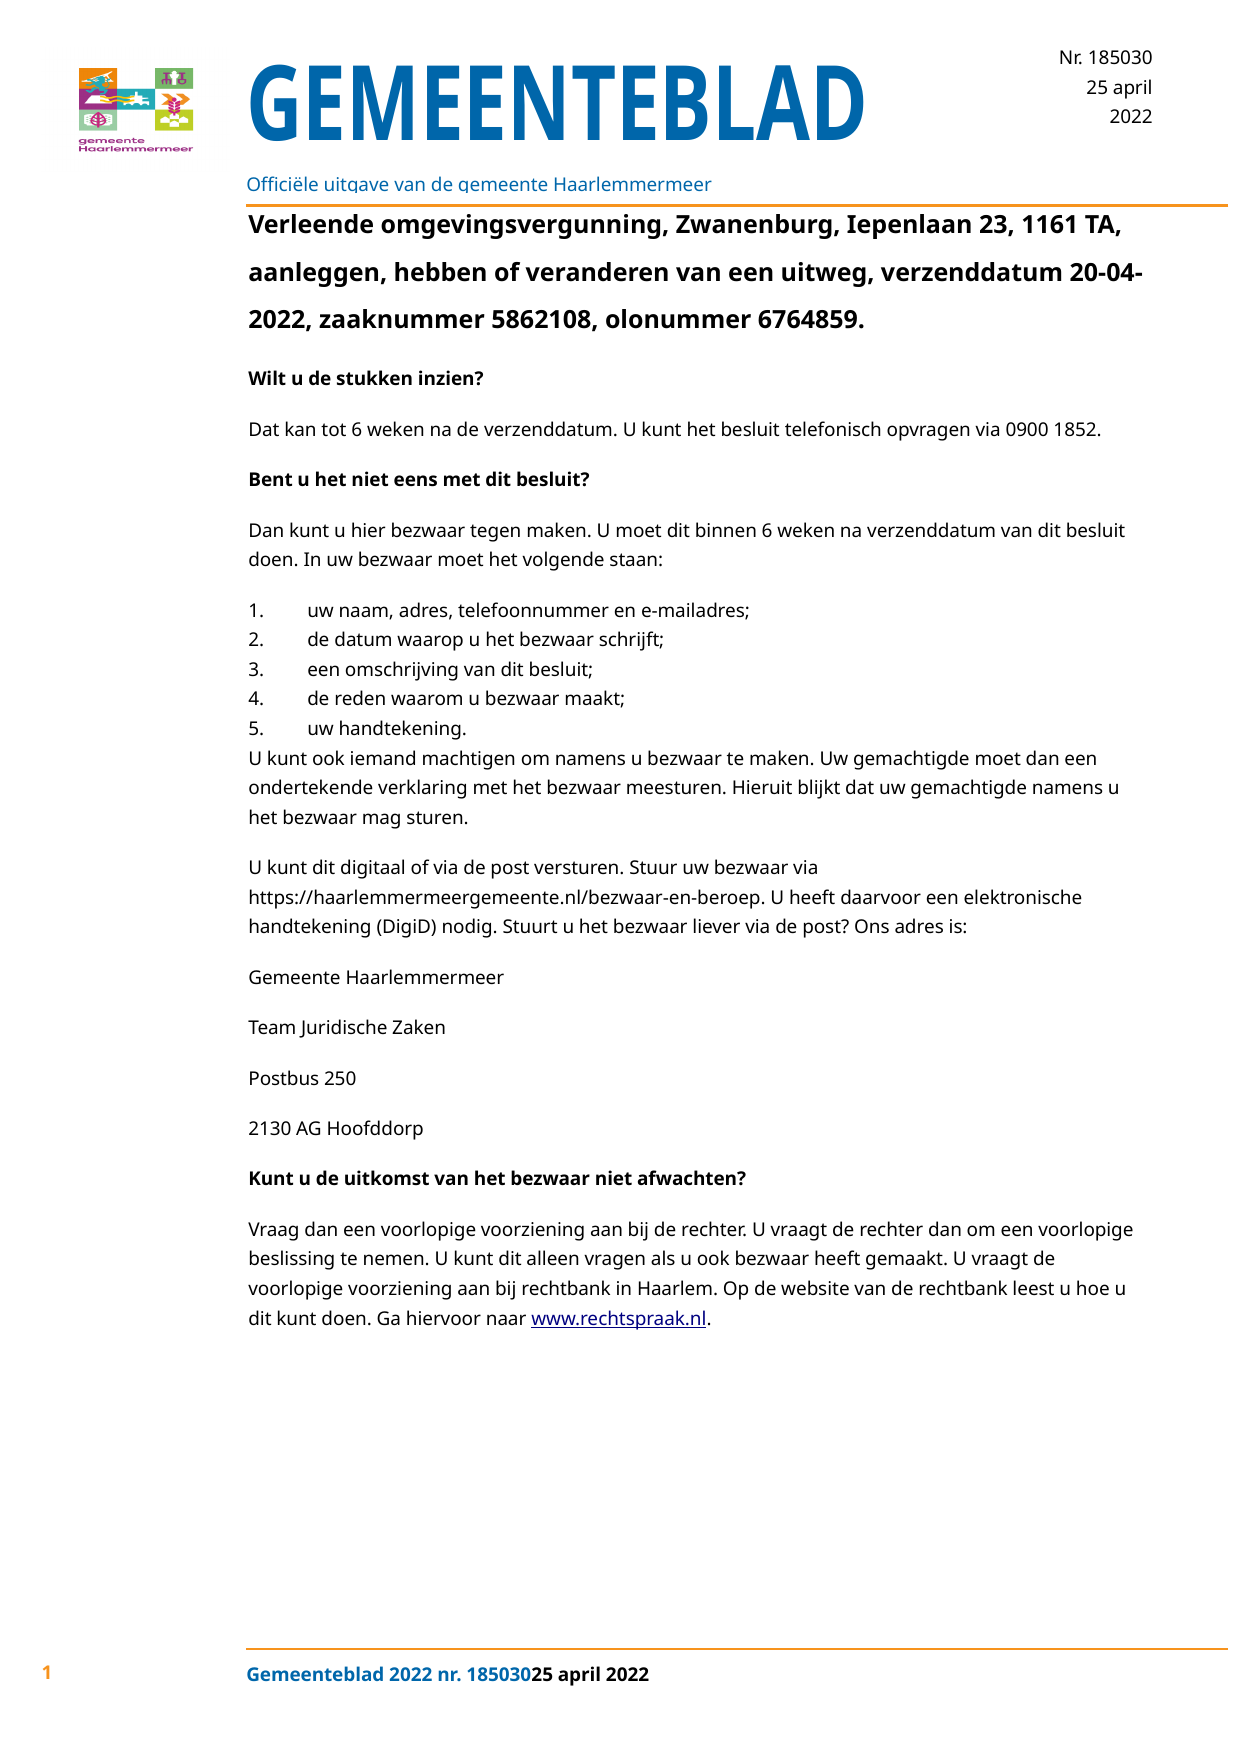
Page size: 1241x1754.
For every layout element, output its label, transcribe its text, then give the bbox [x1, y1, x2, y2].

text Team Juridische Zaken [248, 1014, 1152, 1040]
list de reden waarom u bezwaar maakt; [248, 686, 1152, 711]
text Vraag dan een voorlopige voorziening aan bij de rechter. U vraagt de rechter dan om een voorlopige beslissing te nemen. U kunt dit alleen vragen als u ook bezwaar heeft gemaakt. U vraagt de voorlopige voorziening aan bij rechtbank in Haarlem. Op de website van de rechtbank leest u hoe u dit kunt doen. Ga hiervoor naar www.rechtspraak.nl. [248, 1216, 1152, 1330]
text 2130 AG Hoofddorp [248, 1115, 1152, 1141]
text Bent u het niet eens met dit besluit? [248, 466, 1152, 492]
list een omschrijving van dit besluit; [248, 656, 1152, 682]
text Postbus 250 [248, 1065, 1152, 1090]
text Verleende omgevingsvergunning, Zwanenburg, Iepenlaan 23, 1161 TA, aanleggen, hebben of veranderen van een uitweg, verzenddatum 20-04-2022, zaaknummer 5862108, olonummer 6764859. [248, 207, 1152, 336]
list de datum waarop u het bezwaar schrijft; [248, 626, 1152, 652]
list uw handtekening. [248, 715, 1152, 741]
text U kunt dit digitaal of via de post versturen. Stuur uw bezwaar via https://haarlemmermeergemeente.nl/bezwaar-en-beroep. U heeft daarvoor een elektronische handtekening (DigiD) nodig. Stuurt u het bezwaar liever via de post? Ons adres is: [248, 854, 1152, 939]
text Dat kan tot 6 weken na de verzenddatum. U kunt het besluit telefonisch opvragen via 0900 1852. [248, 416, 1152, 442]
text Kunt u de uitkomst van het bezwaar niet afwachten? [248, 1166, 1152, 1191]
text Wilt u de stukken inzien? [248, 366, 1152, 391]
text U kunt ook iemand machtigen om namens u bezwaar te maken. Uw gemachtigde moet dan een ondertekende verklaring met het bezwaar meesturen. Hieruit blijkt dat uw gemachtigde namens u het bezwaar mag sturen. [248, 745, 1152, 829]
text Gemeente Haarlemmermeer [248, 964, 1152, 989]
text Dan kunt u hier bezwaar tegen maken. U moet dit binnen 6 weken na verzenddatum van dit besluit doen. In uw bezwaar moet het volgende staan: [248, 517, 1152, 572]
list uw naam, adres, telefoonnummer en e-mailadres; [248, 597, 1152, 622]
picture [41, 47, 231, 172]
